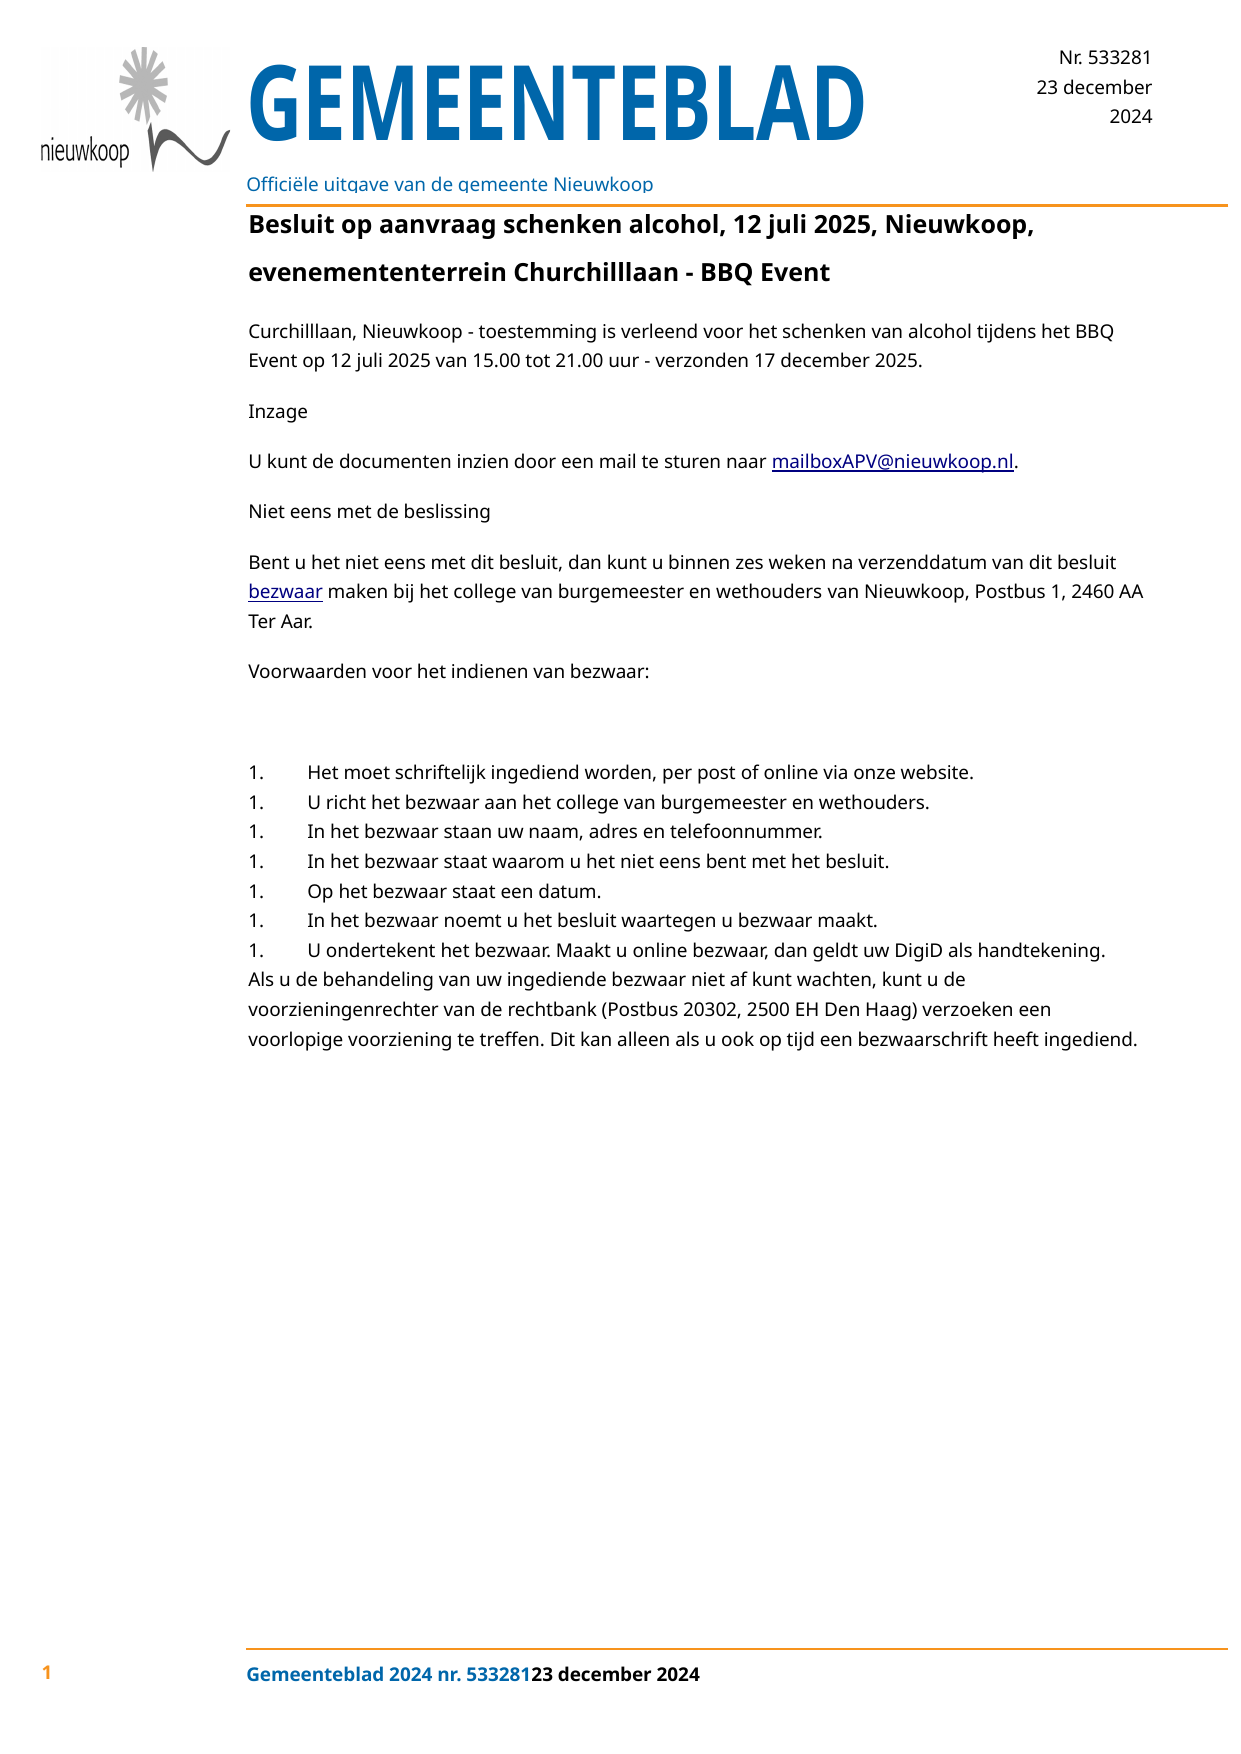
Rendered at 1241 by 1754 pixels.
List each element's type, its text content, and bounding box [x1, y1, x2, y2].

list In het bezwaar noemt u het besluit waartegen u bezwaar maakt. [248, 907, 1152, 933]
list In het bezwaar staat waarom u het niet eens bent met het besluit. [248, 848, 1152, 874]
text U kunt de documenten inzien door een mail te sturen naar mailboxAPV@nieuwkoop.nl. [248, 448, 1152, 474]
list Op het bezwaar staat een datum. [248, 878, 1152, 904]
picture [41, 47, 231, 172]
list Het moet schriftelijk ingediend worden, per post of online via onze website. [248, 759, 1152, 785]
list U ondertekent het bezwaar. Maakt u online bezwaar, dan geldt uw DigiD als handtekening. [248, 937, 1152, 963]
text Als u de behandeling van uw ingediende bezwaar niet af kunt wachten, kunt u de voorzieningenrechter van de rechtbank (Postbus 20302, 2500 EH Den Haag) verzoeken een voorlopige voorziening te treffen. Dit kan alleen als u ook op tijd een bezwaarschrift heeft ingediend. [248, 967, 1152, 1052]
text Niet eens met de beslissing [248, 499, 1152, 524]
list U richt het bezwaar aan het college van burgemeester en wethouders. [248, 789, 1152, 815]
text Inzage [248, 398, 1152, 424]
text Besluit op aanvraag schenken alcohol, 12 juli 2025, Nieuwkoop, evenemententerrein Churchilllaan - BBQ Event [248, 207, 1152, 288]
text Curchilllaan, Nieuwkoop - toestemming is verleend voor het schenken van alcohol tijdens het BBQ Event op 12 juli 2025 van 15.00 tot 21.00 uur - verzonden 17 december 2025. [248, 318, 1152, 373]
text Voorwaarden voor het indienen van bezwaar: [248, 659, 1152, 684]
text Bent u het niet eens met dit besluit, dan kunt u binnen zes weken na verzenddatum van dit besluit bezwaar maken bij het college van burgemeester en wethouders van Nieuwkoop, Postbus 1, 2460 AA Ter Aar. [248, 549, 1152, 634]
list In het bezwaar staan uw naam, adres en telefoonnummer. [248, 819, 1152, 844]
